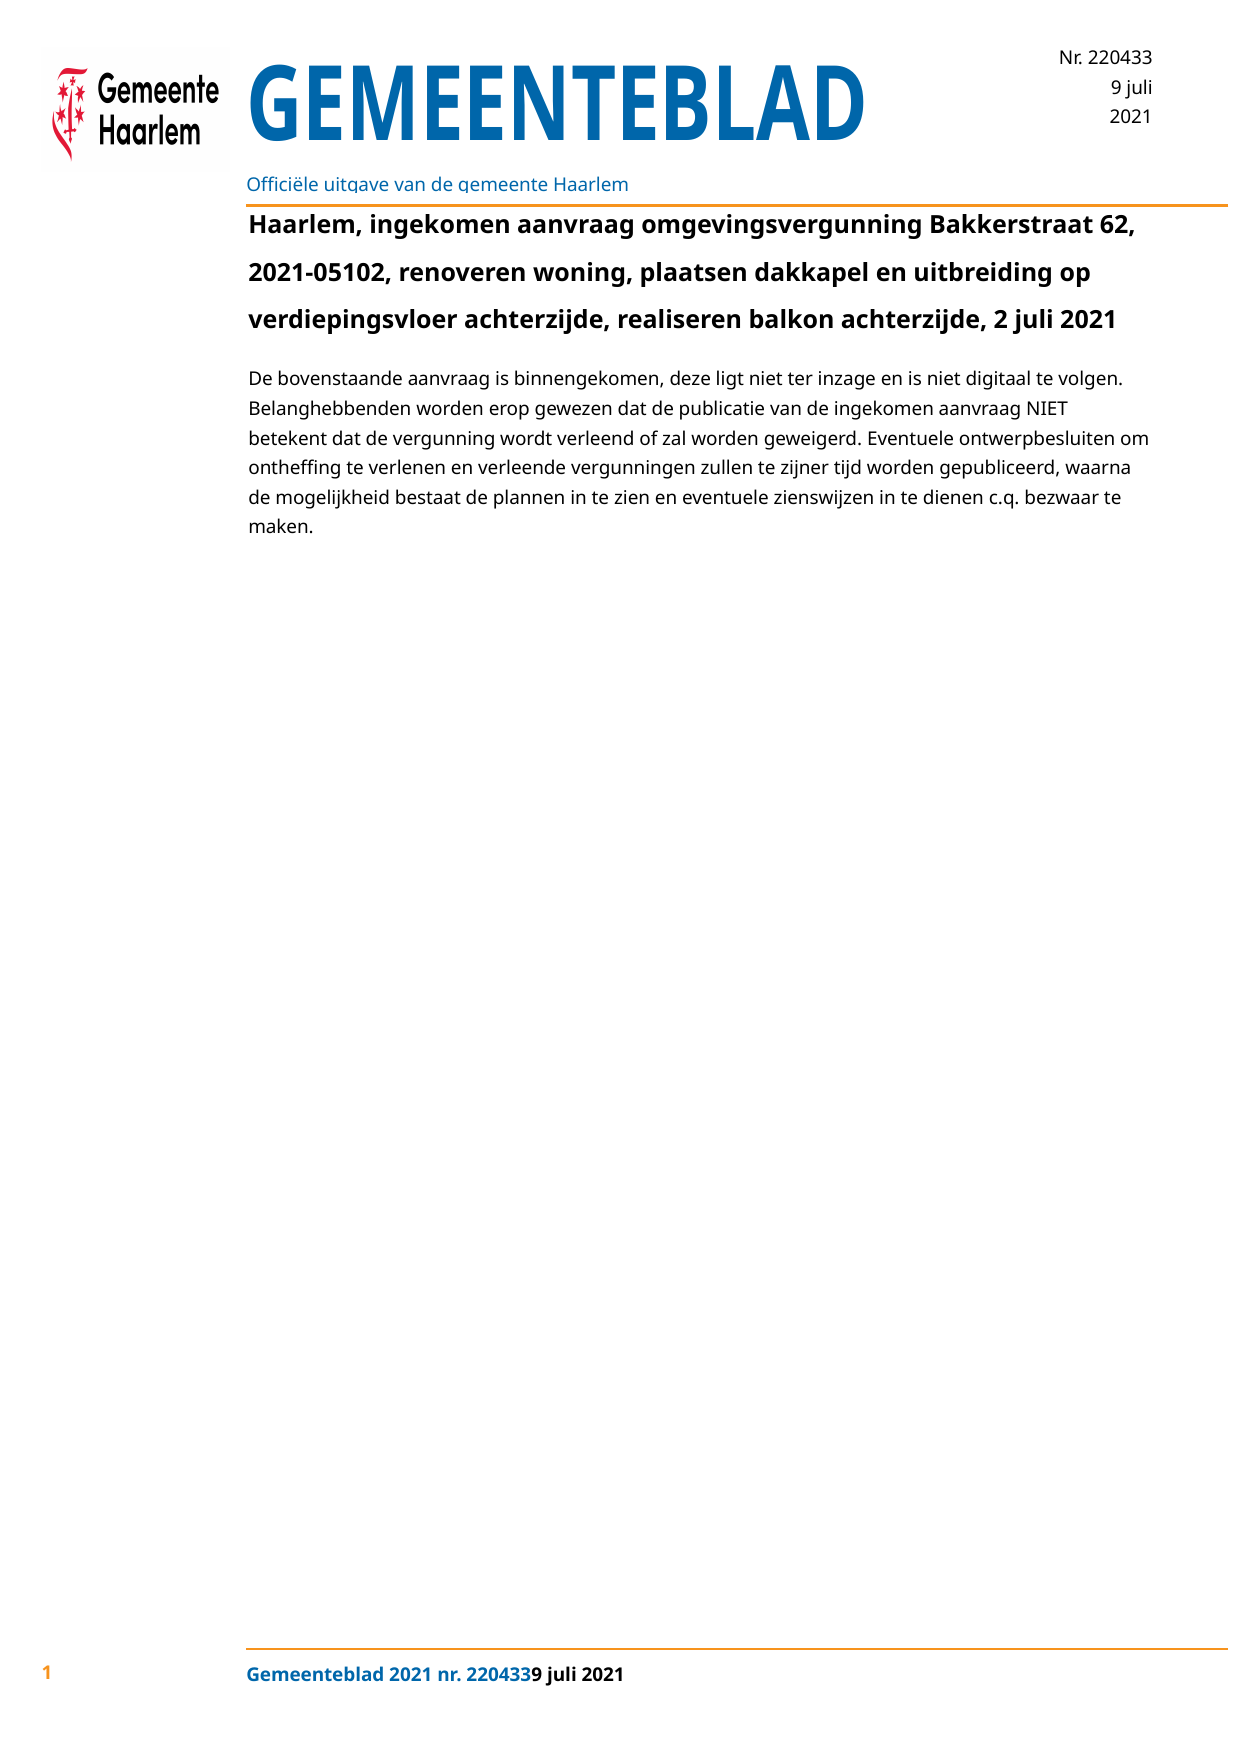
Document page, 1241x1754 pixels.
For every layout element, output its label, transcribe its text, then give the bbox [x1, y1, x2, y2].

text De bovenstaande aanvraag is binnengekomen, deze ligt niet ter inzage en is niet digitaal te volgen. Belanghebbenden worden erop gewezen dat de publicatie van de ingekomen aanvraag NIET betekent dat de vergunning wordt verleend of zal worden geweigerd. Eventuele ontwerpbesluiten om ontheffing te verlenen en verleende vergunningen zullen te zijner tijd worden gepubliceerd, waarna de mogelijkheid bestaat de plannen in te zien en eventuele zienswijzen in te dienen c.q. bezwaar te maken. [248, 366, 1152, 539]
picture [41, 47, 231, 172]
text Haarlem, ingekomen aanvraag omgevingsvergunning Bakkerstraat 62, 2021-05102, renoveren woning, plaatsen dakkapel en uitbreiding op verdiepingsvloer achterzijde, realiseren balkon achterzijde, 2 juli 2021 [248, 207, 1152, 336]
